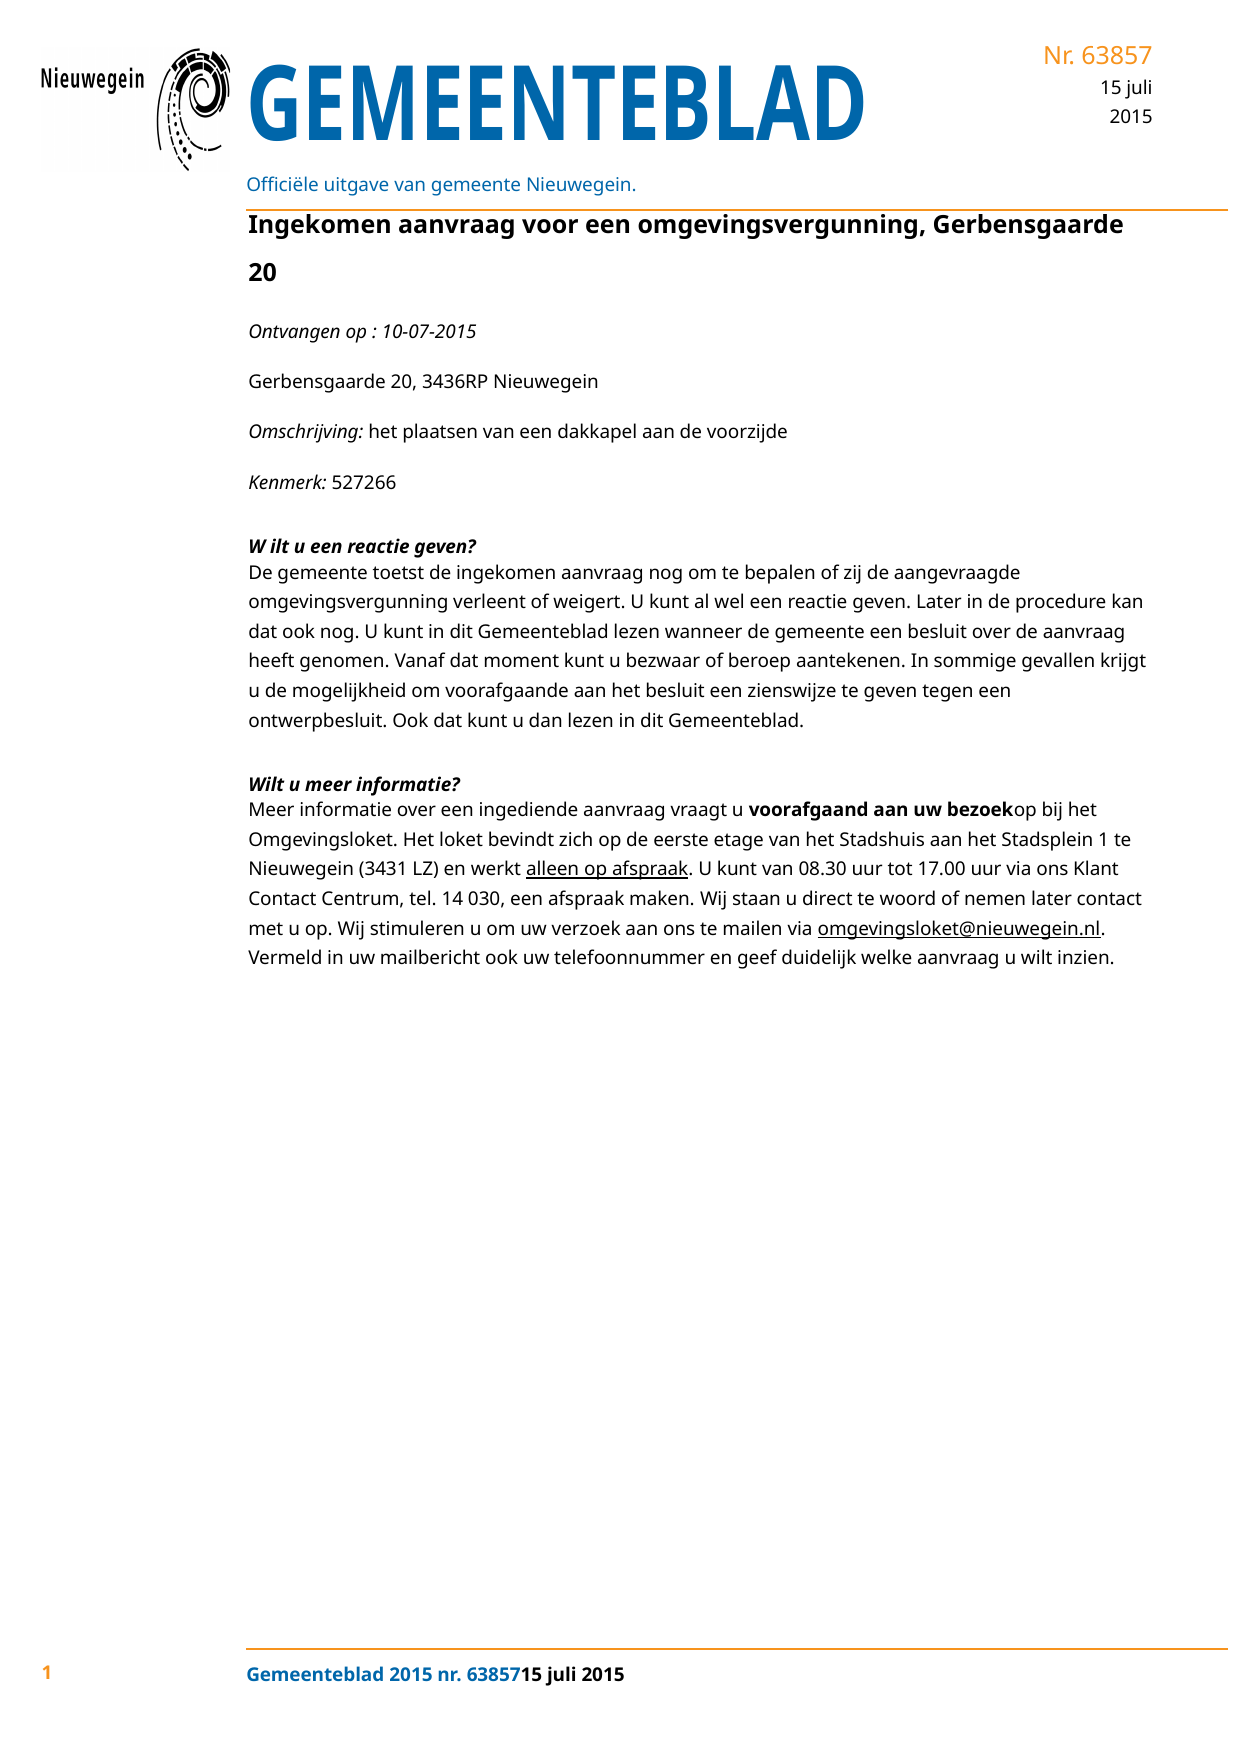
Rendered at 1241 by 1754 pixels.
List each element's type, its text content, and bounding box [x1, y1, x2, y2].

text Gerbensgaarde 20, 3436RP Nieuwegein [248, 368, 1152, 394]
text Kenmerk: 527266 [248, 469, 1152, 495]
text W ilt u een reactie geven? [248, 533, 1152, 559]
text Wilt u meer informatie? [248, 771, 1152, 796]
picture [41, 47, 231, 172]
text De gemeente toetst de ingekomen aanvraag nog om te bepalen of zij de aangevraagde omgevingsvergunning verleent of weigert. U kunt al wel een reactie geven. Later in de procedure kan dat ook nog. U kunt in dit Gemeenteblad lezen wanneer de gemeente een besluit over de aanvraag heeft genomen. Vanaf dat moment kunt u bezwaar of beroep aantekenen. In sommige gevallen krijgt u de mogelijkheid om voorafgaande aan het besluit een zienswijze te geven tegen een ontwerpbesluit. Ook dat kunt u dan lezen in dit Gemeenteblad. [248, 559, 1152, 732]
text Ontvangen op : 10-07-2015 [248, 318, 1152, 344]
text Ingekomen aanvraag voor een omgevingsvergunning, Gerbensgaarde 20 [248, 211, 1152, 288]
text Omschrijving: het plaatsen van een dakkapel aan de voorzijde [248, 419, 1152, 444]
text Meer informatie over een ingediende aanvraag vraagt u voorafgaand aan uw bezoekop bij het Omgevingsloket. Het loket bevindt zich op de eerste etage van het Stadshuis aan het Stadsplein 1 te Nieuwegein (3431 LZ) en werkt alleen op afspraak. U kunt van 08.30 uur tot 17.00 uur via ons Klant Contact Centrum, tel. 14 030, een afspraak maken. Wij staan u direct te woord of nemen later contact met u op. Wij stimuleren u om uw verzoek aan ons te mailen via omgevingsloket@nieuwegein.nl. Vermeld in uw mailbericht ook uw telefoonnummer en geef duidelijk welke aanvraag u wilt inzien. [248, 796, 1152, 970]
